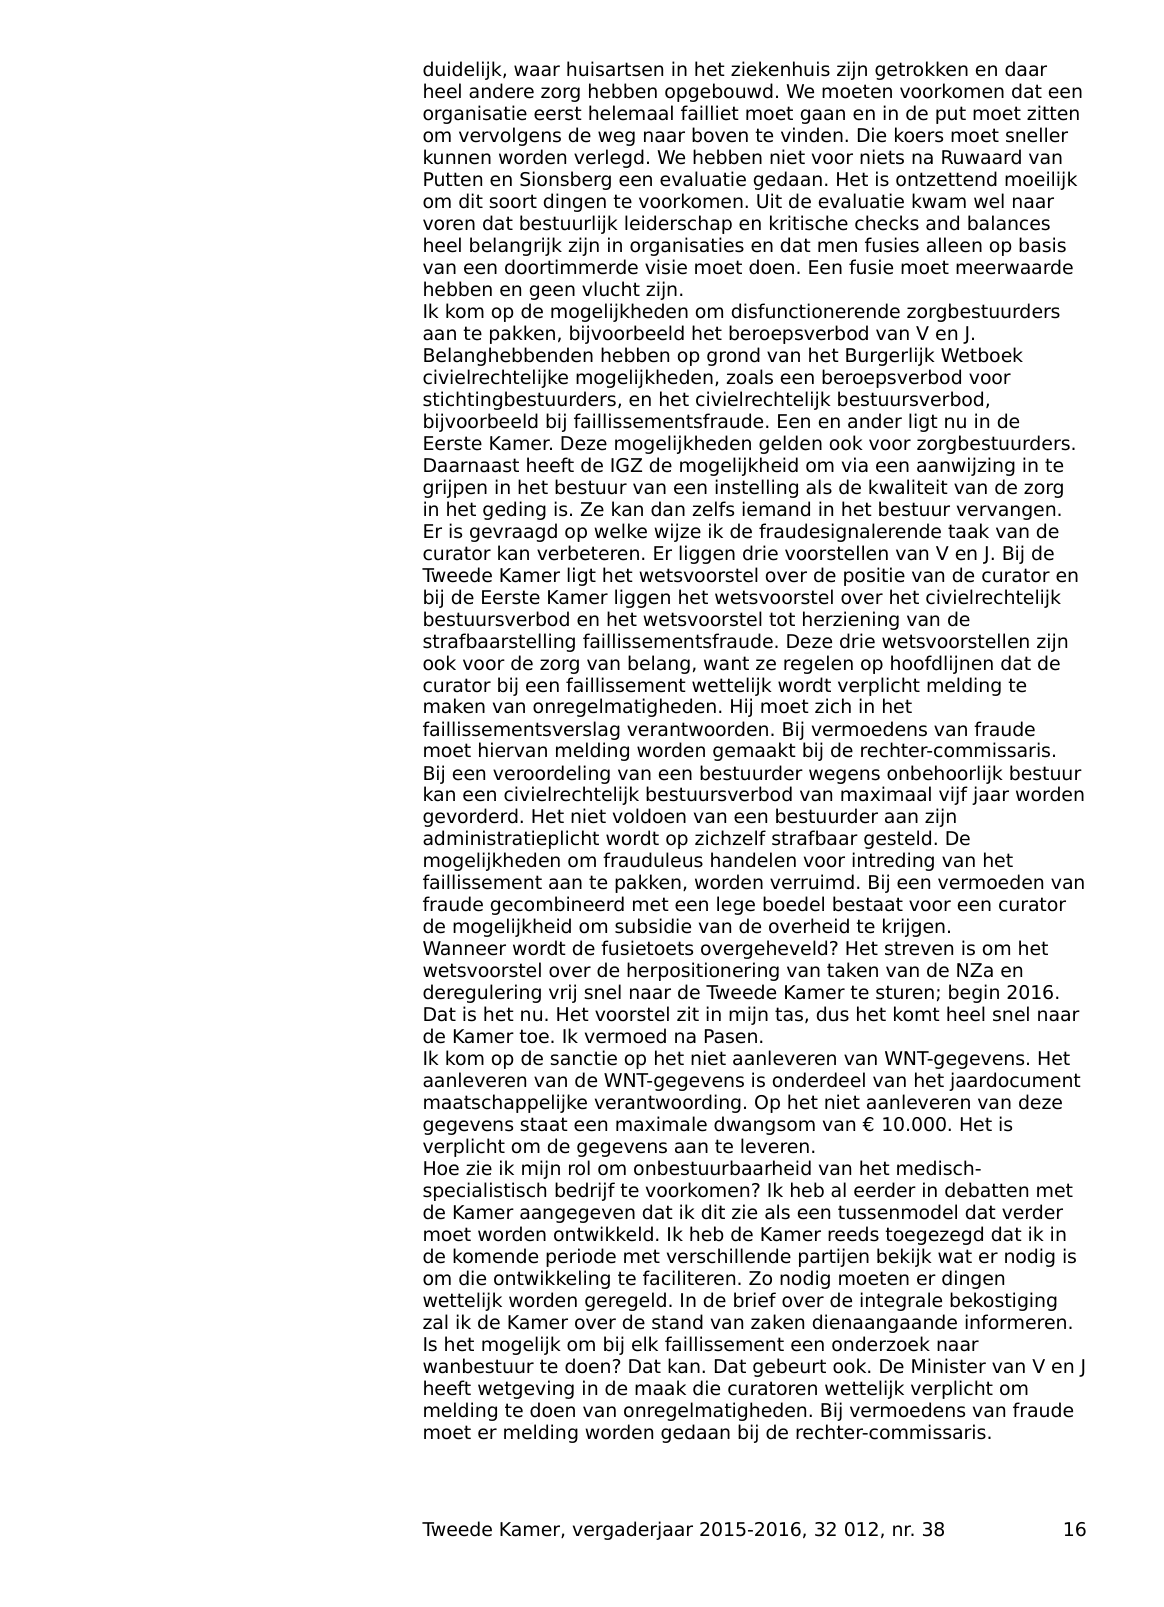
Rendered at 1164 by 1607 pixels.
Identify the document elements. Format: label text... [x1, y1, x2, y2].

text Wanneer wordt de fusietoets overgeheveld? Het streven is om het wetsvoorstel over de herpositionering van taken van de NZa en deregulering vrij snel naar de Tweede Kamer te sturen; begin 2016. Dat is het nu. Het voorstel zit in mijn tas, dus het komt heel snel naar de Kamer toe. Ik vermoed na Pasen. [422, 938, 1087, 1048]
text Er is gevraagd op welke wijze ik de fraudesignalerende taak van de curator kan verbeteren. Er liggen drie voorstellen van V en J. Bij de Tweede Kamer ligt het wetsvoorstel over de positie van de curator en bij de Eerste Kamer liggen het wetsvoorstel over het civielrechtelijk bestuursverbod en het wetsvoorstel tot herziening van de strafbaarstelling faillissementsfraude. Deze drie wetsvoorstellen zijn ook voor de zorg van belang, want ze regelen op hoofdlijnen dat de curator bij een faillissement wettelijk wordt verplicht melding te maken van onregelmatigheden. Hij moet zich in het faillissementsverslag verantwoorden. Bij vermoedens van fraude moet hiervan melding worden gemaakt bij de rechter-commissaris. Bij een veroordeling van een bestuurder wegens onbehoorlijk bestuur kan een civielrechtelijk bestuursverbod van maximaal vijf jaar worden gevorderd. Het niet voldoen van een bestuurder aan zijn administratieplicht wordt op zichzelf strafbaar gesteld. De mogelijkheden om frauduleus handelen voor intreding van het faillissement aan te pakken, worden verruimd. Bij een vermoeden van fraude gecombineerd met een lege boedel bestaat voor een curator de mogelijkheid om subsidie van de overheid te krijgen. [422, 521, 1087, 938]
text Is het mogelijk om bij elk faillissement een onderzoek naar wanbestuur te doen? Dat kan. Dat gebeurt ook. De Minister van V en J heeft wetgeving in de maak die curatoren wettelijk verplicht om melding te doen van onregelmatigheden. Bij vermoedens van fraude moet er melding worden gedaan bij de rechter-commissaris. [422, 1334, 1087, 1444]
text Ik kom op de mogelijkheden om disfunctionerende zorgbestuurders aan te pakken, bijvoorbeeld het beroepsverbod van V en J. Belanghebbenden hebben op grond van het Burgerlijk Wetboek civielrechtelijke mogelijkheden, zoals een beroepsverbod voor stichtingbestuurders, en het civielrechtelijk bestuursverbod, bijvoorbeeld bij faillissementsfraude. Een en ander ligt nu in de Eerste Kamer. Deze mogelijkheden gelden ook voor zorgbestuurders. Daarnaast heeft de IGZ de mogelijkheid om via een aanwijzing in te grijpen in het bestuur van een instelling als de kwaliteit van de zorg in het geding is. Ze kan dan zelfs iemand in het bestuur vervangen. [422, 301, 1087, 521]
text duidelijk, waar huisartsen in het ziekenhuis zijn getrokken en daar heel andere zorg hebben opgebouwd. We moeten voorkomen dat een organisatie eerst helemaal failliet moet gaan en in de put moet zitten om vervolgens de weg naar boven te vinden. Die koers moet sneller kunnen worden verlegd. We hebben niet voor niets na Ruwaard van Putten en Sionsberg een evaluatie gedaan. Het is ontzettend moeilijk om dit soort dingen te voorkomen. Uit de evaluatie kwam wel naar voren dat bestuurlijk leiderschap en kritische checks and balances heel belangrijk zijn in organisaties en dat men fusies alleen op basis van een doortimmerde visie moet doen. Een fusie moet meerwaarde hebben en geen vlucht zijn. [422, 59, 1087, 301]
text Ik kom op de sanctie op het niet aanleveren van WNT-gegevens. Het aanleveren van de WNT-gegevens is onderdeel van het jaardocument maatschappelijke verantwoording. Op het niet aanleveren van deze gegevens staat een maximale dwangsom van € 10.000. Het is verplicht om de gegevens aan te leveren. [422, 1048, 1087, 1158]
text Hoe zie ik mijn rol om onbestuurbaarheid van het medisch-specialistisch bedrijf te voorkomen? Ik heb al eerder in debatten met de Kamer aangegeven dat ik dit zie als een tussenmodel dat verder moet worden ontwikkeld. Ik heb de Kamer reeds toegezegd dat ik in de komende periode met verschillende partijen bekijk wat er nodig is om die ontwikkeling te faciliteren. Zo nodig moeten er dingen wettelijk worden geregeld. In de brief over de integrale bekostiging zal ik de Kamer over de stand van zaken dienaangaande informeren. [422, 1158, 1087, 1334]
